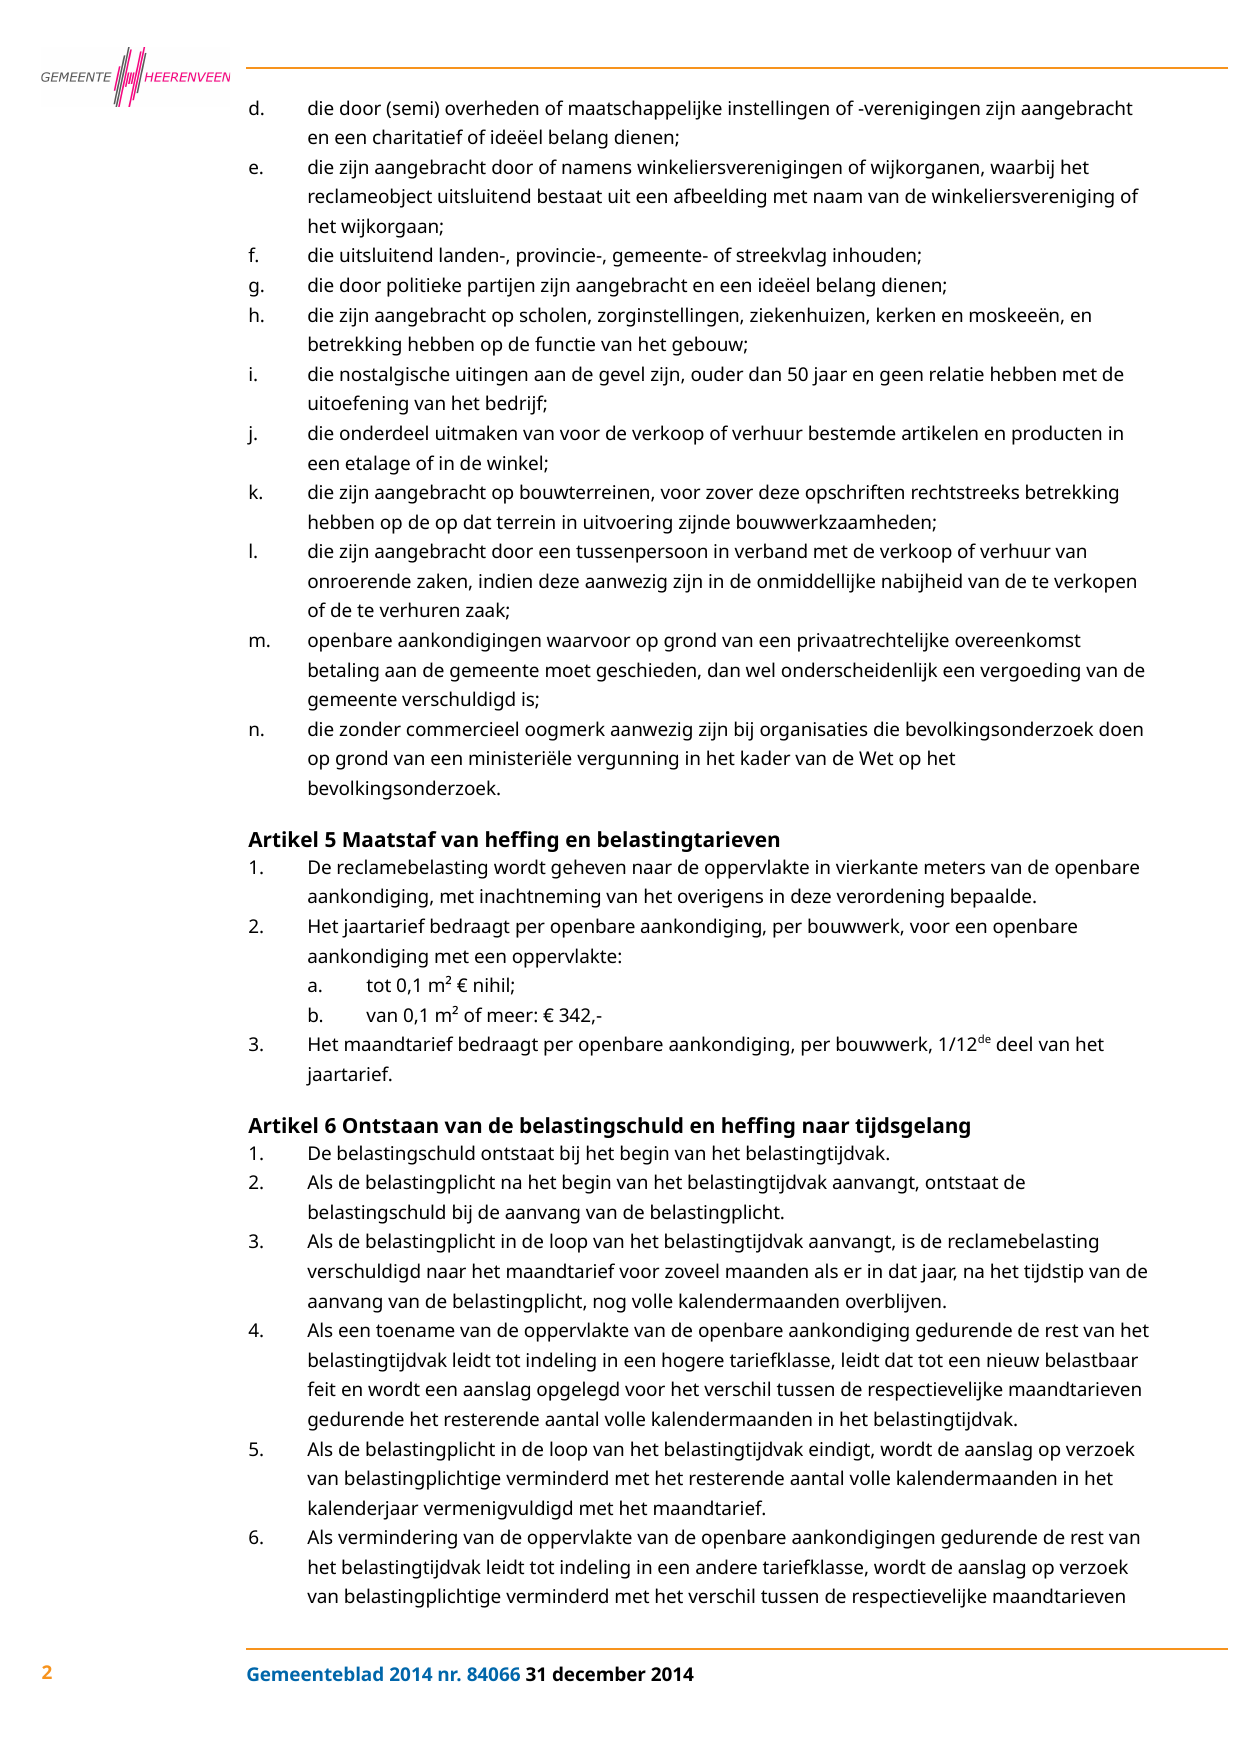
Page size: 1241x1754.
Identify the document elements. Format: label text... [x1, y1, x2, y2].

list Als de belastingplicht in de loop van het belastingtijdvak eindigt, wordt de aanslag op verzoek van belastingplichtige verminderd met het resterende aantal volle kalendermaanden in het kalenderjaar vermenigvuldigd met het maandtarief. [248, 1436, 1152, 1521]
list Als de belastingplicht in de loop van het belastingtijdvak aanvangt, is de reclamebelasting verschuldigd naar het maandtarief voor zoveel maanden als er in dat jaar, na het tijdstip van de aanvang van de belastingplicht, nog volle kalendermaanden overblijven. [248, 1229, 1152, 1314]
list van 0,1 m² of meer: € 342,- [307, 1002, 1152, 1028]
list Als een toename van de oppervlakte van de openbare aankondiging gedurende de rest van het belastingtijdvak leidt tot indeling in een hogere tariefklasse, leidt dat tot een nieuw belastbaar feit en wordt een aanslag opgelegd voor het verschil tussen de respectievelijke maandtarieven gedurende het resterende aantal volle kalendermaanden in het belastingtijdvak. [248, 1317, 1152, 1432]
text Artikel 6 Ontstaan van de belastingschuld en heffing naar tijdsgelang [248, 1112, 1152, 1140]
list tot 0,1 m² € nihil; [307, 972, 1152, 998]
list die zijn aangebracht door of namens winkeliersverenigingen of wijkorganen, waarbij het reclameobject uitsluitend bestaat uit een afbeelding met naam van de winkeliersvereniging of het wijkorgaan; [248, 154, 1152, 239]
text Artikel 5 Maatstaf van heffing en belastingtarieven [248, 826, 1152, 854]
list die door politieke partijen zijn aangebracht en een ideëel belang dienen; [248, 272, 1152, 298]
list die zijn aangebracht op scholen, zorginstellingen, ziekenhuizen, kerken en moskeeën, en betrekking hebben op de functie van het gebouw; [248, 302, 1152, 357]
list die zonder commercieel oogmerk aanwezig zijn bij organisaties die bevolkingsonderzoek doen op grond van een ministeriële vergunning in het kader van de Wet op het bevolkingsonderzoek. [248, 716, 1152, 801]
list die zijn aangebracht op bouwterreinen, voor zover deze opschriften rechtstreeks betrekking hebben op de op dat terrein in uitvoering zijnde bouwwerkzaamheden; [248, 479, 1152, 535]
list Als de belastingplicht na het begin van het belastingtijdvak aanvangt, ontstaat de belastingschuld bij de aanvang van de belastingplicht. [248, 1169, 1152, 1225]
list De reclamebelasting wordt geheven naar de oppervlakte in vierkante meters van de openbare aankondiging, met inachtneming van het overigens in deze verordening bepaalde. [248, 854, 1152, 909]
list die zijn aangebracht door een tussenpersoon in verband met de verkoop of verhuur van onroerende zaken, indien deze aanwezig zijn in de onmiddellijke nabijheid van de te verkopen of de te verhuren zaak; [248, 538, 1152, 623]
list Het jaartarief bedraagt per openbare aankondiging, per bouwwerk, voor een openbare aankondiging met een oppervlakte: [248, 913, 1152, 968]
list De belastingschuld ontstaat bij het begin van het belastingtijdvak. [248, 1140, 1152, 1166]
list die uitsluitend landen-, provincie-, gemeente- of streekvlag inhouden; [248, 243, 1152, 268]
list openbare aankondigingen waarvoor op grond van een privaatrechtelijke overeenkomst betaling aan de gemeente moet geschieden, dan wel onderscheidenlijk een vergoeding van de gemeente verschuldigd is; [248, 627, 1152, 712]
picture [41, 47, 231, 107]
list die onderdeel uitmaken van voor de verkoop of verhuur bestemde artikelen en producten in een etalage of in de winkel; [248, 420, 1152, 476]
list die door (semi) overheden of maatschappelijke instellingen of -verenigingen zijn aangebracht en een charitatief of ideëel belang dienen; [248, 95, 1152, 150]
list die nostalgische uitingen aan de gevel zijn, ouder dan 50 jaar en geen relatie hebben met de uitoefening van het bedrijf; [248, 361, 1152, 416]
list Als vermindering van de oppervlakte van de openbare aankondigingen gedurende de rest van het belastingtijdvak leidt tot indeling in een andere tariefklasse, wordt de aanslag op verzoek van belastingplichtige verminderd met het verschil tussen de respectievelijke maandtarieven [248, 1524, 1152, 1609]
list Het maandtarief bedraagt per openbare aankondiging, per bouwwerk, 1/12de deel van het jaartarief. [248, 1032, 1152, 1087]
